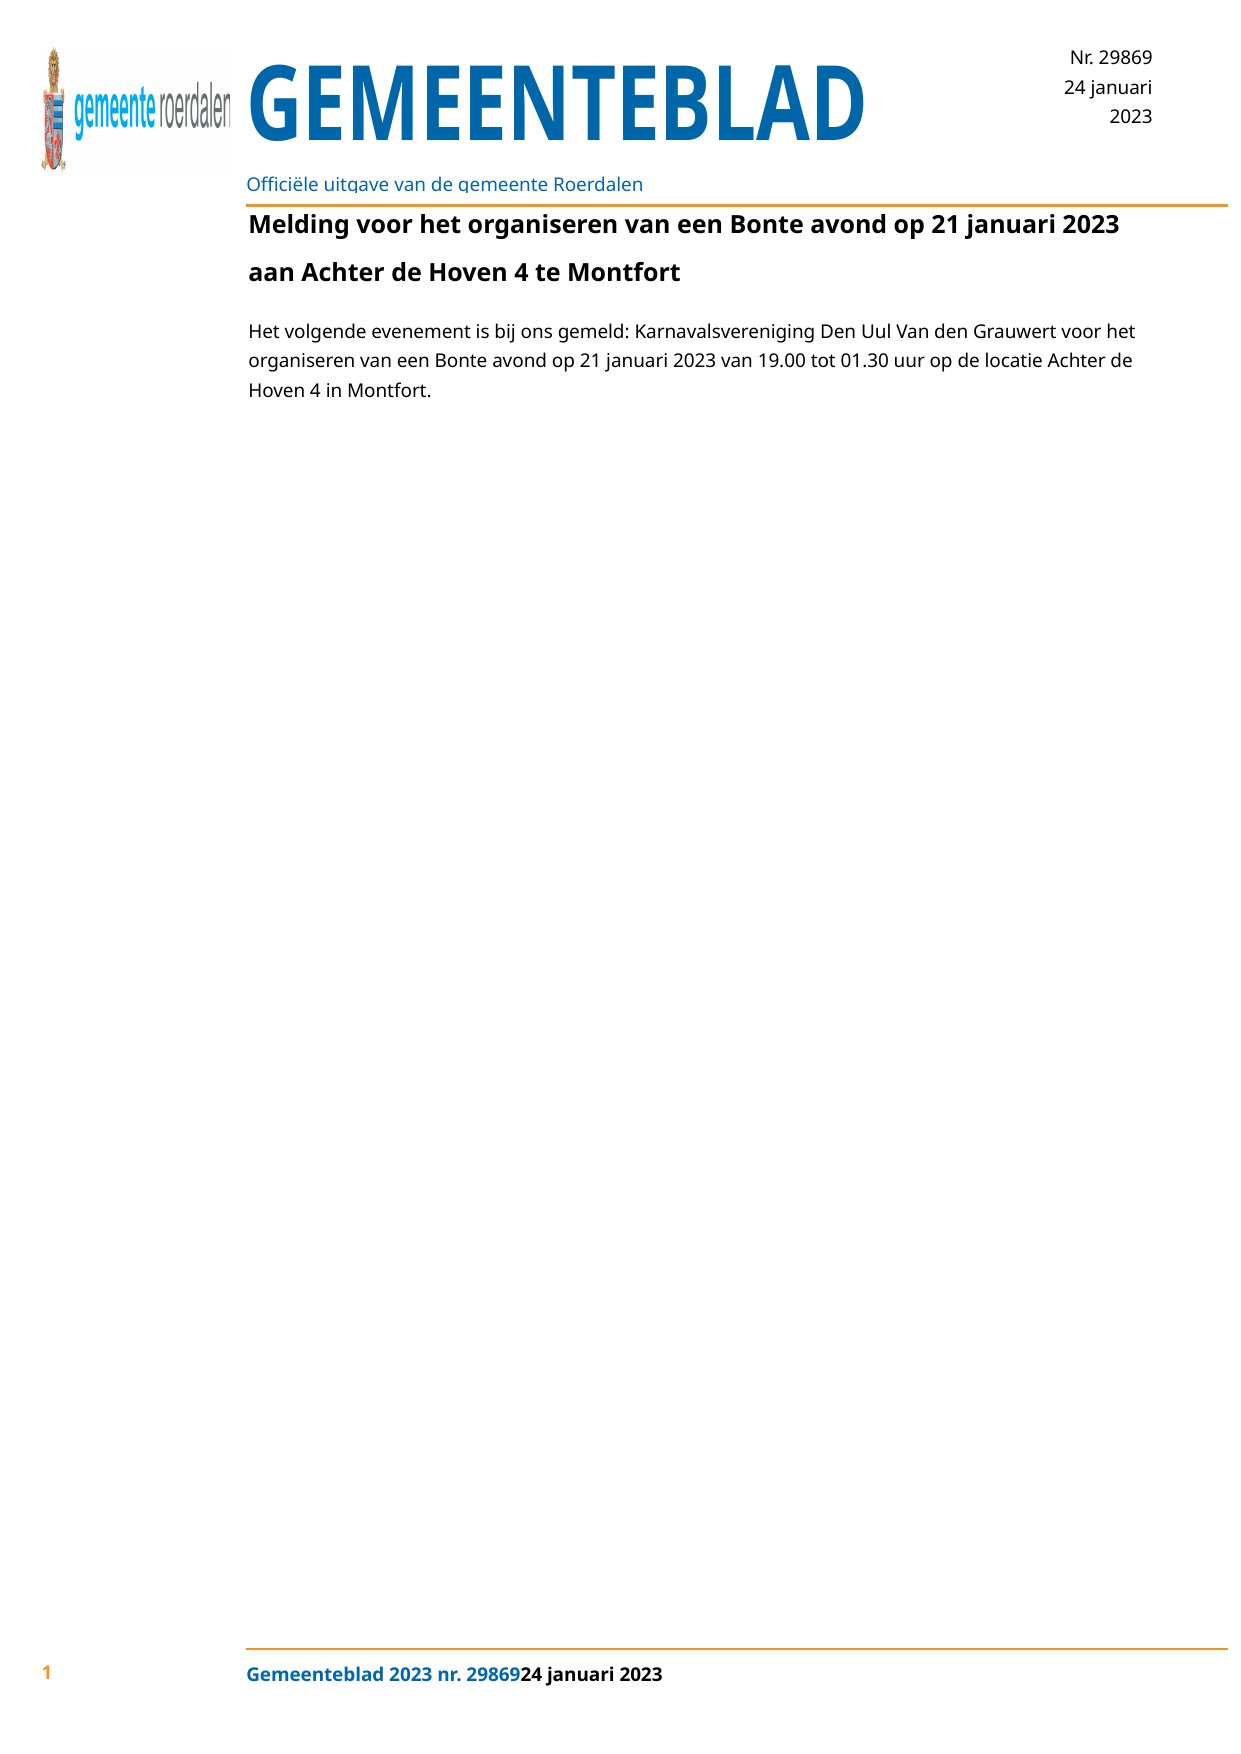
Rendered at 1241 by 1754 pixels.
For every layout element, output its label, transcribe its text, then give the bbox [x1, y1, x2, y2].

text Het volgende evenement is bij ons gemeld: Karnavalsvereniging Den Uul Van den Grauwert voor het organiseren van een Bonte avond op 21 januari 2023 van 19.00 tot 01.30 uur op de locatie Achter de Hoven 4 in Montfort. [248, 318, 1152, 403]
text Melding voor het organiseren van een Bonte avond op 21 januari 2023 aan Achter de Hoven 4 te Montfort [248, 207, 1152, 288]
picture [41, 47, 231, 172]
